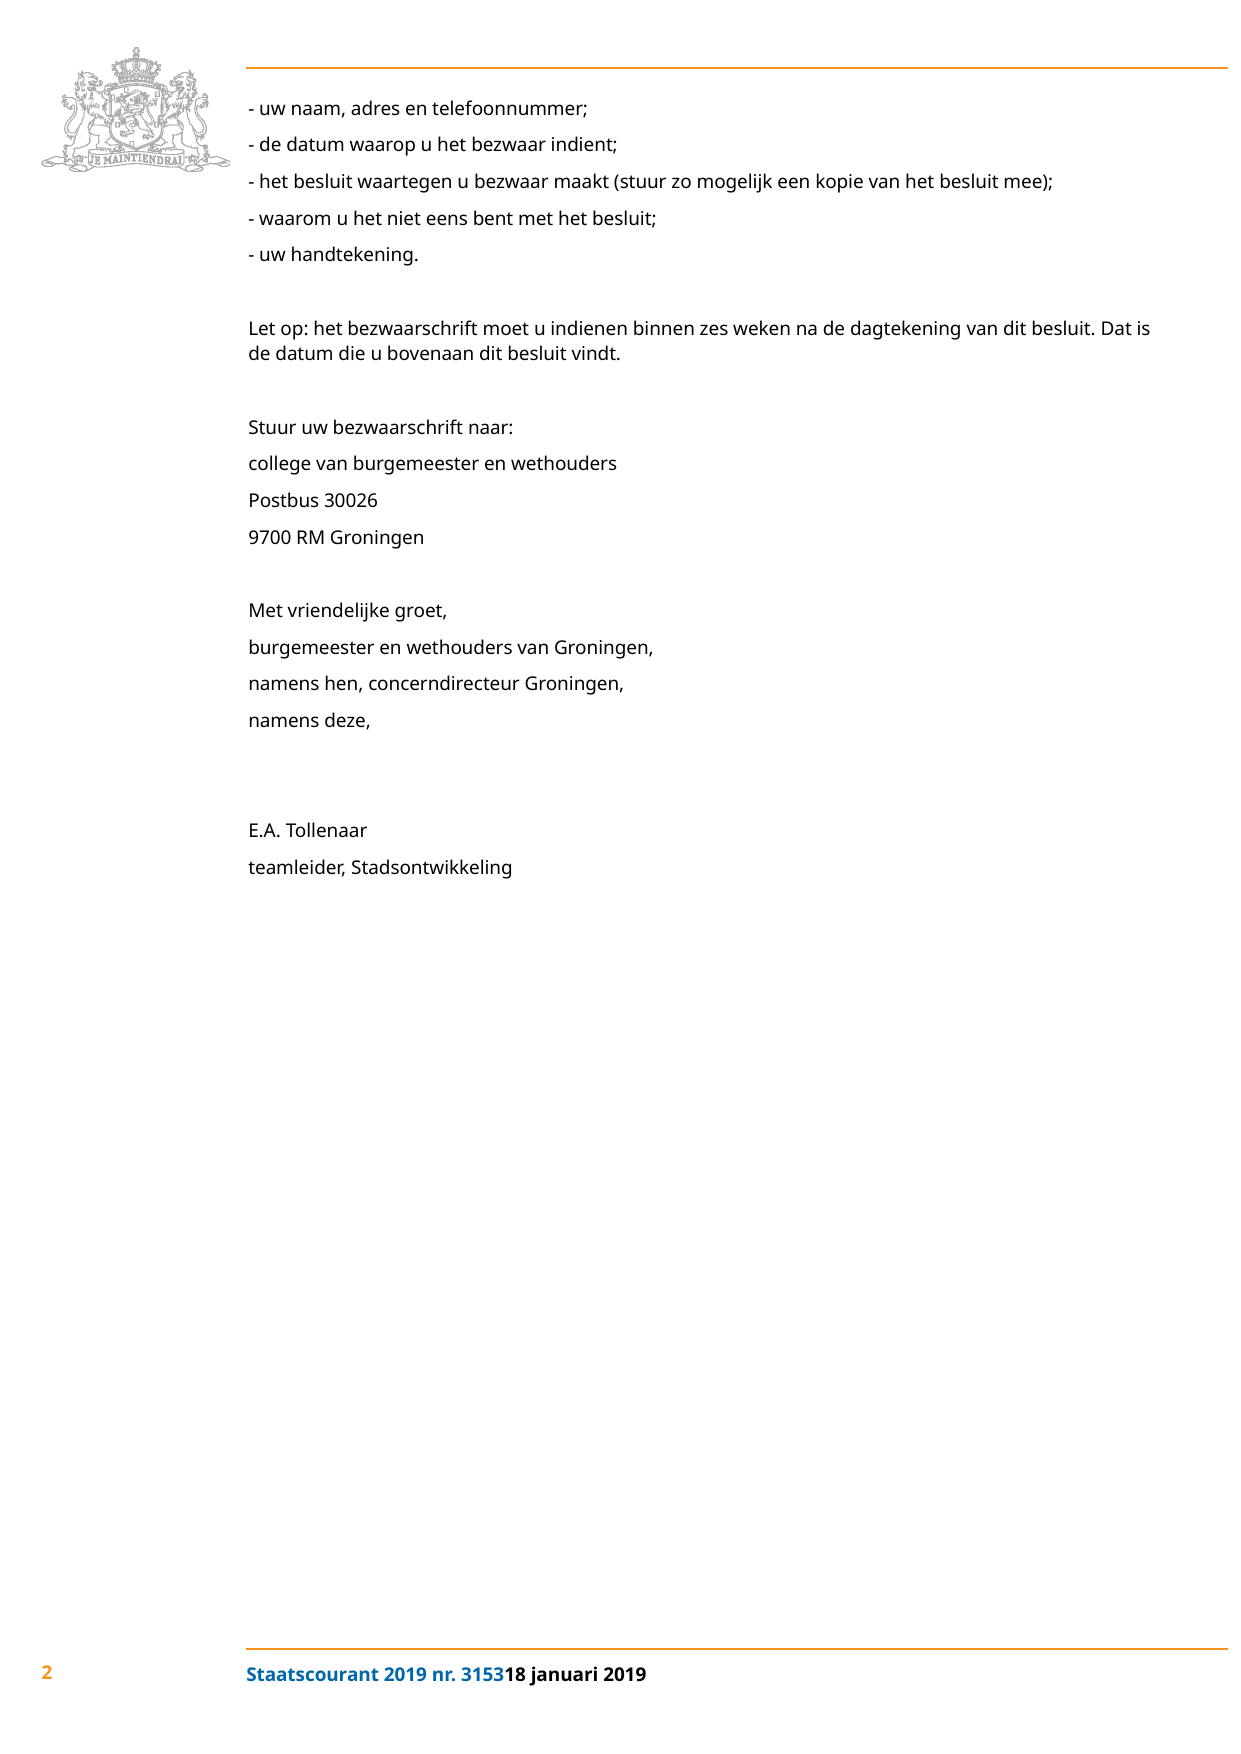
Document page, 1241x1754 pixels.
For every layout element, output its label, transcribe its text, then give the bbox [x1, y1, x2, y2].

text Met vriendelijke groet, [248, 597, 1152, 623]
text 9700 RM Groningen [248, 524, 1152, 549]
text namens deze, [248, 707, 1152, 733]
text - uw handtekening. [248, 241, 1152, 267]
text burgemeester en wethouders van Groningen, [248, 634, 1152, 659]
text - de datum waarop u het bezwaar indient; [248, 131, 1152, 157]
text college van burgemeester en wethouders [248, 451, 1152, 476]
text Let op: het bezwaarschrift moet u indienen binnen zes weken na de dagtekening van dit besluit. Dat is de datum die u bovenaan dit besluit vindt. [248, 315, 1152, 366]
text Postbus 30026 [248, 487, 1152, 513]
text Stuur uw bezwaarschrift naar: [248, 414, 1152, 439]
picture [41, 47, 231, 172]
text - uw naam, adres en telefoonnummer; [248, 95, 1152, 121]
text E.A. Tollenaar [248, 817, 1152, 843]
text - het besluit waartegen u bezwaar maakt (stuur zo mogelijk een kopie van het besluit mee); [248, 168, 1152, 194]
text namens hen, concerndirecteur Groningen, [248, 671, 1152, 696]
text teamleider, Stadsontwikkeling [248, 854, 1152, 879]
text - waarom u het niet eens bent met het besluit; [248, 205, 1152, 231]
